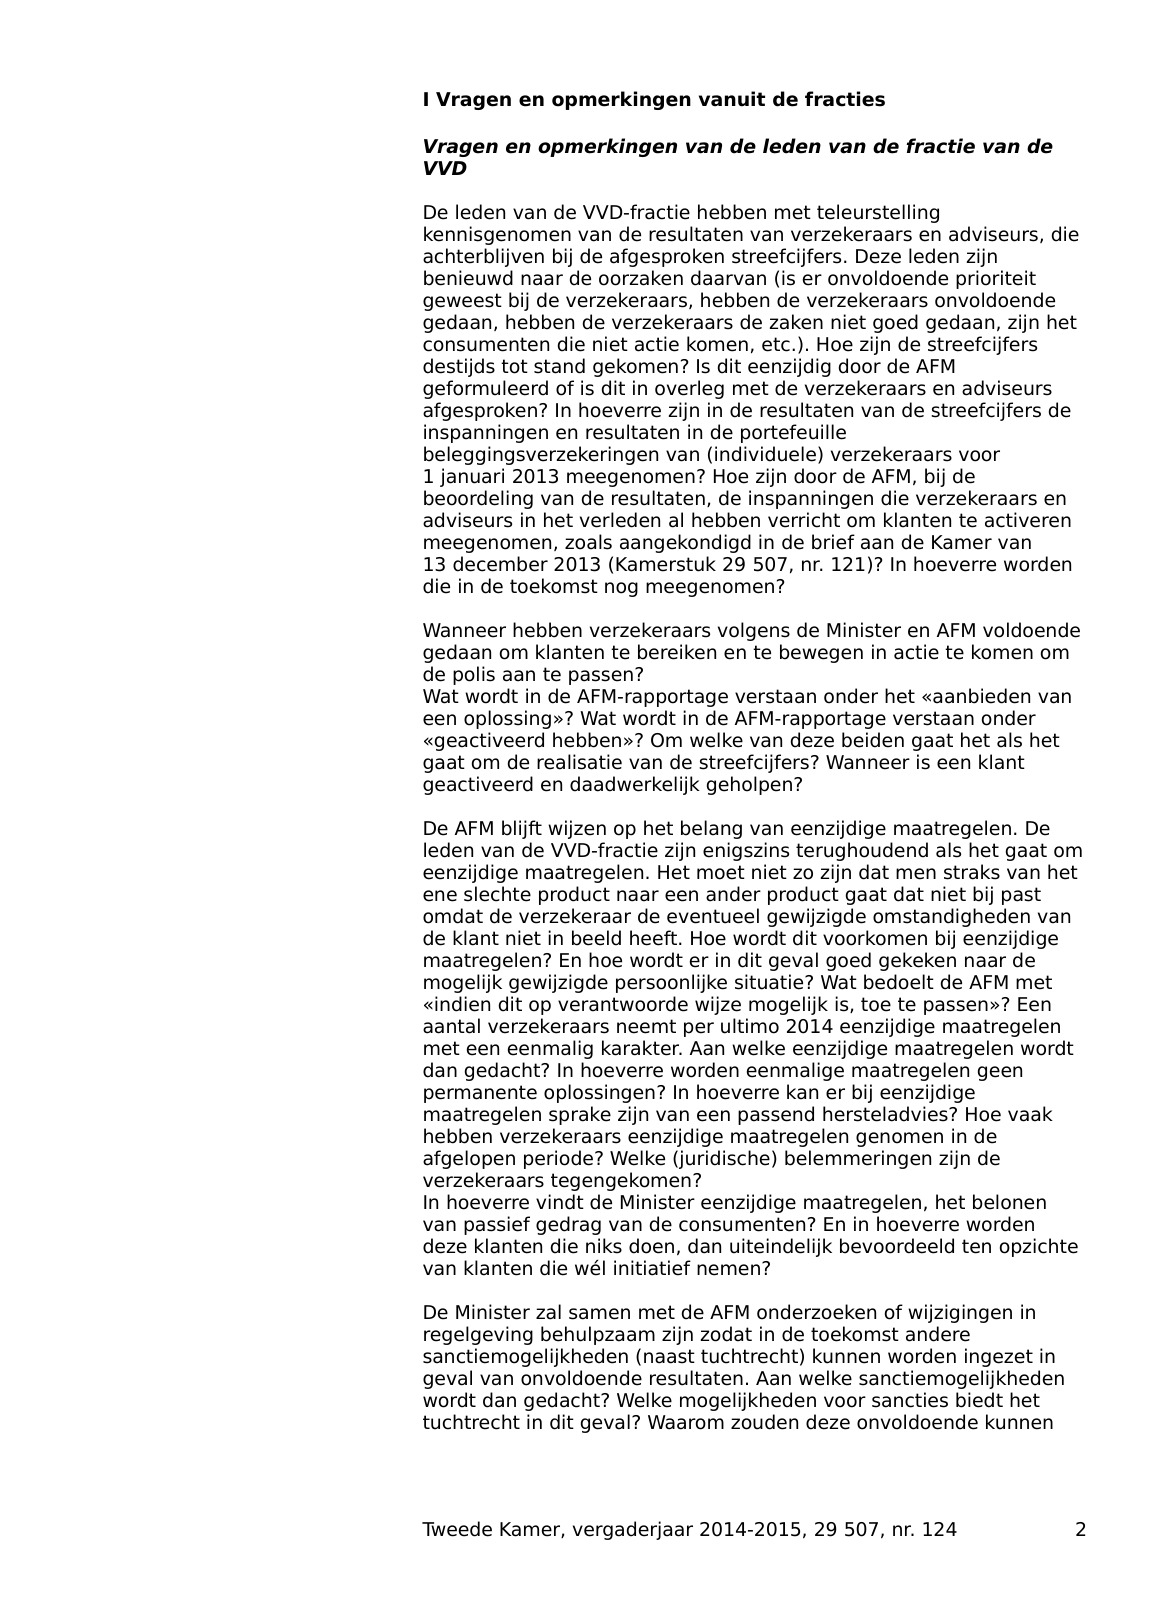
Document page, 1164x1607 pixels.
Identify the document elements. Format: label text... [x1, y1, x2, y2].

text De AFM blijft wijzen op het belang van eenzijdige maatregelen. De leden van de VVD-fractie zijn enigszins terughoudend als het gaat om eenzijdige maatregelen. Het moet niet zo zijn dat men straks van het ene slechte product naar een ander product gaat dat niet bij past omdat de verzekeraar de eventueel gewijzigde omstandigheden van de klant niet in beeld heeft. Hoe wordt dit voorkomen bij eenzijdige maatregelen? En hoe wordt er in dit geval goed gekeken naar de mogelijk gewijzigde persoonlijke situatie? Wat bedoelt de AFM met «indien dit op verantwoorde wijze mogelijk is, toe te passen»? Een aantal verzekeraars neemt per ultimo 2014 eenzijdige maatregelen met een eenmalig karakter. Aan welke eenzijdige maatregelen wordt dan gedacht? In hoeverre worden eenmalige maatregelen geen permanente oplossingen? In hoeverre kan er bij eenzijdige maatregelen sprake zijn van een passend hersteladvies? Hoe vaak hebben verzekeraars eenzijdige maatregelen genomen in de afgelopen periode? Welke (juridische) belemmeringen zijn de verzekeraars tegengekomen? [422, 818, 1087, 1192]
subtitle Vragen en opmerkingen van de leden van de fractie van de VVD [422, 136, 1087, 180]
text Wanneer hebben verzekeraars volgens de Minister en AFM voldoende gedaan om klanten te bereiken en te bewegen in actie te komen om de polis aan te passen? [422, 620, 1087, 686]
text De leden van de VVD-fractie hebben met teleurstelling kennisgenomen van de resultaten van verzekeraars en adviseurs, die achterblijven bij de afgesproken streefcijfers. Deze leden zijn benieuwd naar de oorzaken daarvan (is er onvoldoende prioriteit geweest bij de verzekeraars, hebben de verzekeraars onvoldoende gedaan, hebben de verzekeraars de zaken niet goed gedaan, zijn het consumenten die niet actie komen, etc.). Hoe zijn de streefcijfers destijds tot stand gekomen? Is dit eenzijdig door de AFM geformuleerd of is dit in overleg met de verzekeraars en adviseurs afgesproken? In hoeverre zijn in de resultaten van de streefcijfers de inspanningen en resultaten in de portefeuille beleggingsverzekeringen van (individuele) verzekeraars voor 1 januari 2013 meegenomen? Hoe zijn door de AFM, bij de beoordeling van de resultaten, de inspanningen die verzekeraars en adviseurs in het verleden al hebben verricht om klanten te activeren meegenomen, zoals aangekondigd in de brief aan de Kamer van 13 december 2013 (Kamerstuk 29 507, nr. 121)? In hoeverre worden die in de toekomst nog meegenomen? [422, 202, 1087, 598]
text In hoeverre vindt de Minister eenzijdige maatregelen, het belonen van passief gedrag van de consumenten? En in hoeverre worden deze klanten die niks doen, dan uiteindelijk bevoordeeld ten opzichte van klanten die wél initiatief nemen? [422, 1192, 1087, 1279]
text Wat wordt in de AFM-rapportage verstaan onder het «aanbieden van een oplossing»? Wat wordt in de AFM-rapportage verstaan onder «geactiveerd hebben»? Om welke van deze beiden gaat het als het gaat om de realisatie van de streefcijfers? Wanneer is een klant geactiveerd en daadwerkelijk geholpen? [422, 686, 1087, 796]
text De Minister zal samen met de AFM onderzoeken of wijzigingen in regelgeving behulpzaam zijn zodat in de toekomst andere sanctiemogelijkheden (naast tuchtrecht) kunnen worden ingezet in geval van onvoldoende resultaten. Aan welke sanctiemogelijkheden wordt dan gedacht? Welke mogelijkheden voor sancties biedt het tuchtrecht in dit geval? Waarom zouden deze onvoldoende kunnen [422, 1302, 1087, 1434]
subtitle I Vragen en opmerkingen vanuit de fracties [422, 89, 1087, 111]
